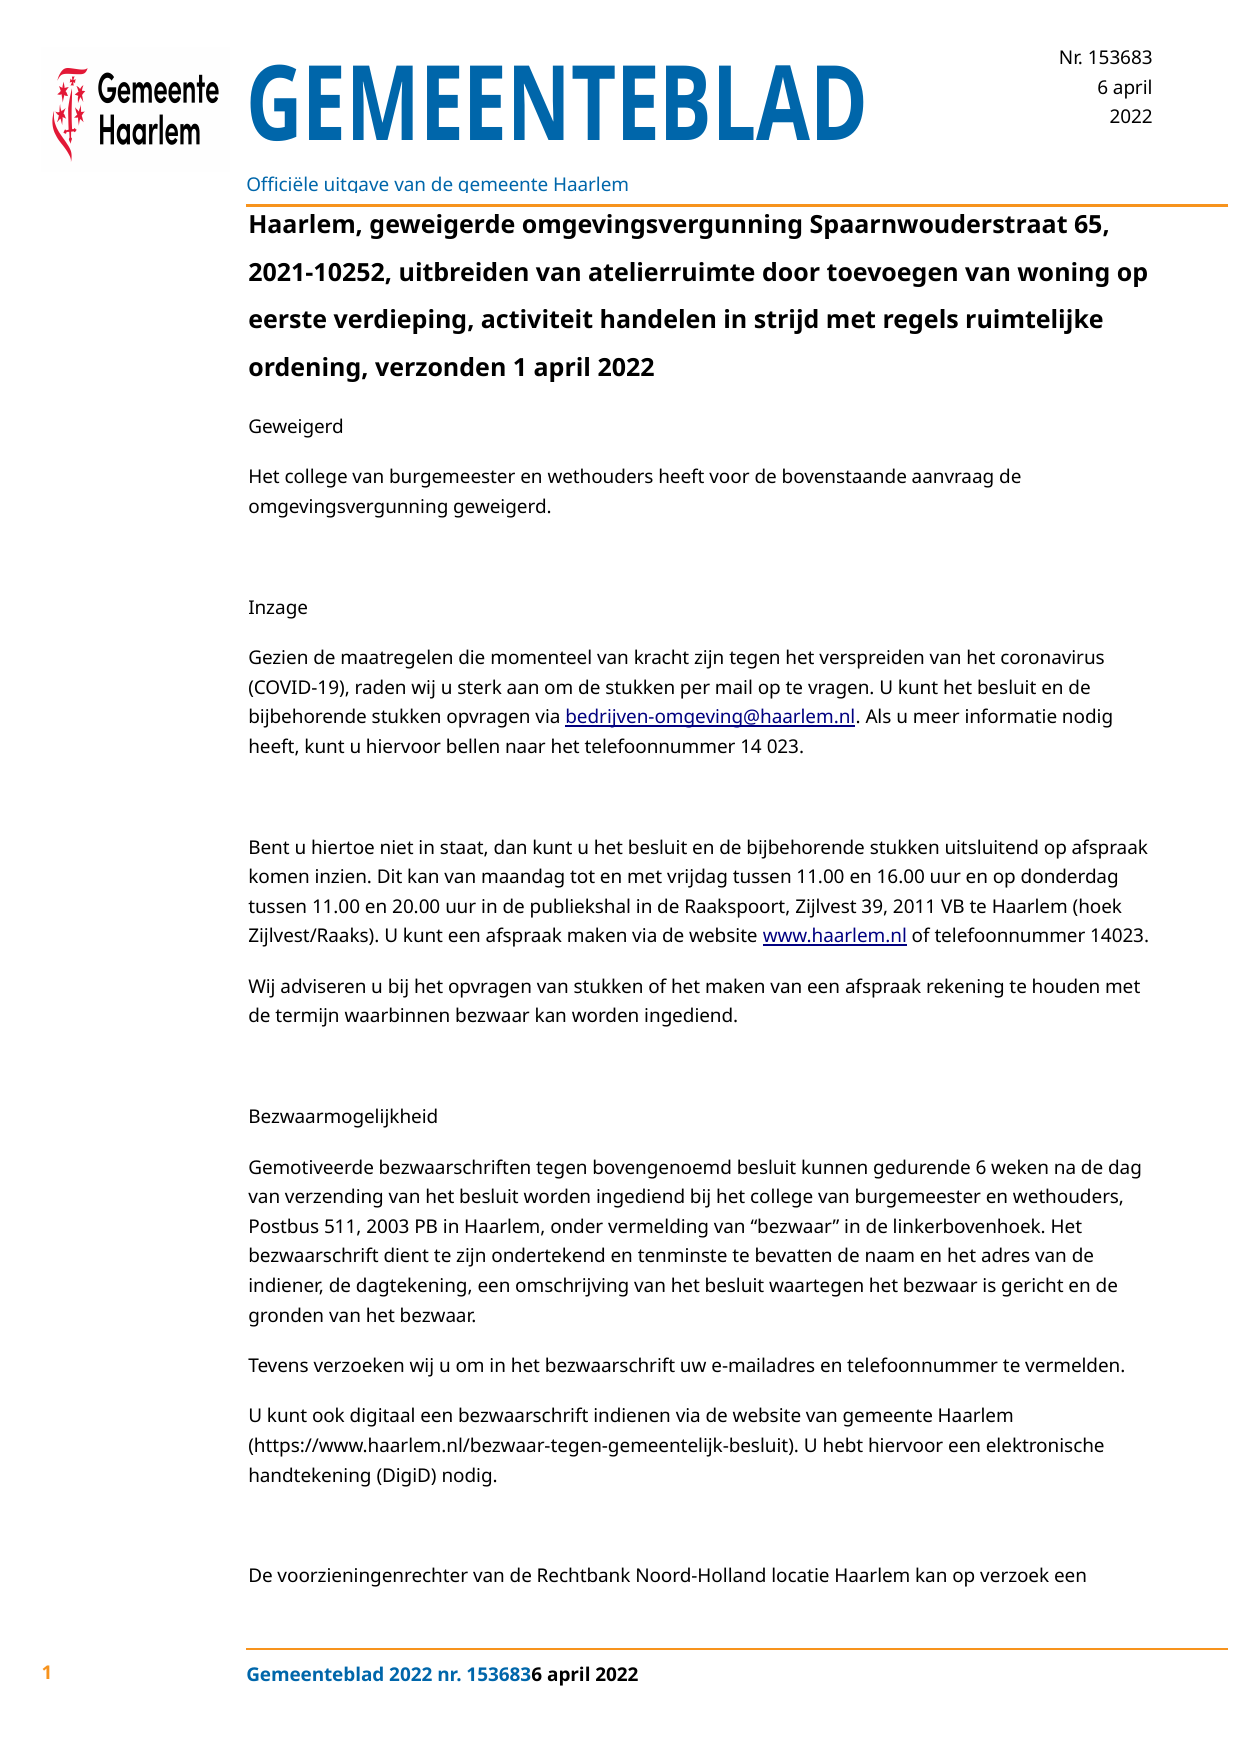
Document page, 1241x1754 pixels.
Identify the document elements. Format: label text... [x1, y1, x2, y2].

text Bezwaarmogelijkheid [248, 1103, 1152, 1129]
text Wij adviseren u bij het opvragen van stukken of het maken van een afspraak rekening te houden met de termijn waarbinnen bezwaar kan worden ingediend. [248, 973, 1152, 1028]
text U kunt ook digitaal een bezwaarschrift indienen via de website van gemeente Haarlem (https://www.haarlem.nl/bezwaar-tegen-gemeentelijk-besluit). U hebt hiervoor een elektronische handtekening (DigiD) nodig. [248, 1403, 1152, 1488]
text Gemotiveerde bezwaarschriften tegen bovengenoemd besluit kunnen gedurende 6 weken na de dag van verzending van het besluit worden ingediend bij het college van burgemeester en wethouders, Postbus 511, 2003 PB in Haarlem, onder vermelding van “bezwaar” in de linkerbovenhoek. Het bezwaarschrift dient te zijn ondertekend en tenminste te bevatten de naam en het adres van de indiener, de dagtekening, een omschrijving van het besluit waartegen het bezwaar is gericht en de gronden van het bezwaar. [248, 1154, 1152, 1328]
text Bent u hiertoe niet in staat, dan kunt u het besluit en de bijbehorende stukken uitsluitend op afspraak komen inzien. Dit kan van maandag tot en met vrijdag tussen 11.00 en 16.00 uur en op donderdag tussen 11.00 en 20.00 uur in de publiekshal in de Raakspoort, Zijlvest 39, 2011 VB te Haarlem (hoek Zijlvest/Raaks). U kunt een afspraak maken via de website www.haarlem.nl of telefoonnummer 14023. [248, 834, 1152, 948]
text Gezien de maatregelen die momenteel van kracht zijn tegen het verspreiden van het coronavirus (COVID-19), raden wij u sterk aan om de stukken per mail op te vragen. U kunt het besluit en de bijbehorende stukken opvragen via bedrijven-omgeving@haarlem.nl. Als u meer informatie nodig heeft, kunt u hiervoor bellen naar het telefoonnummer 14 023. [248, 644, 1152, 759]
text Het college van burgemeester en wethouders heeft voor de bovenstaande aanvraag de omgevingsvergunning geweigerd. [248, 463, 1152, 519]
text Haarlem, geweigerde omgevingsvergunning Spaarnwouderstraat 65, 2021-10252, uitbreiden van atelierruimte door toevoegen van woning op eerste verdieping, activiteit handelen in strijd met regels ruimtelijke ordening, verzonden 1 april 2022 [248, 207, 1152, 384]
text Geweigerd [248, 413, 1152, 439]
picture [41, 47, 231, 172]
text Tevens verzoeken wij u om in het bezwaarschrift uw e-mailadres en telefoonnummer te vermelden. [248, 1352, 1152, 1378]
text De voorzieningenrechter van de Rechtbank Noord-Holland locatie Haarlem kan op verzoek een [248, 1563, 1152, 1588]
text Inzage [248, 594, 1152, 620]
